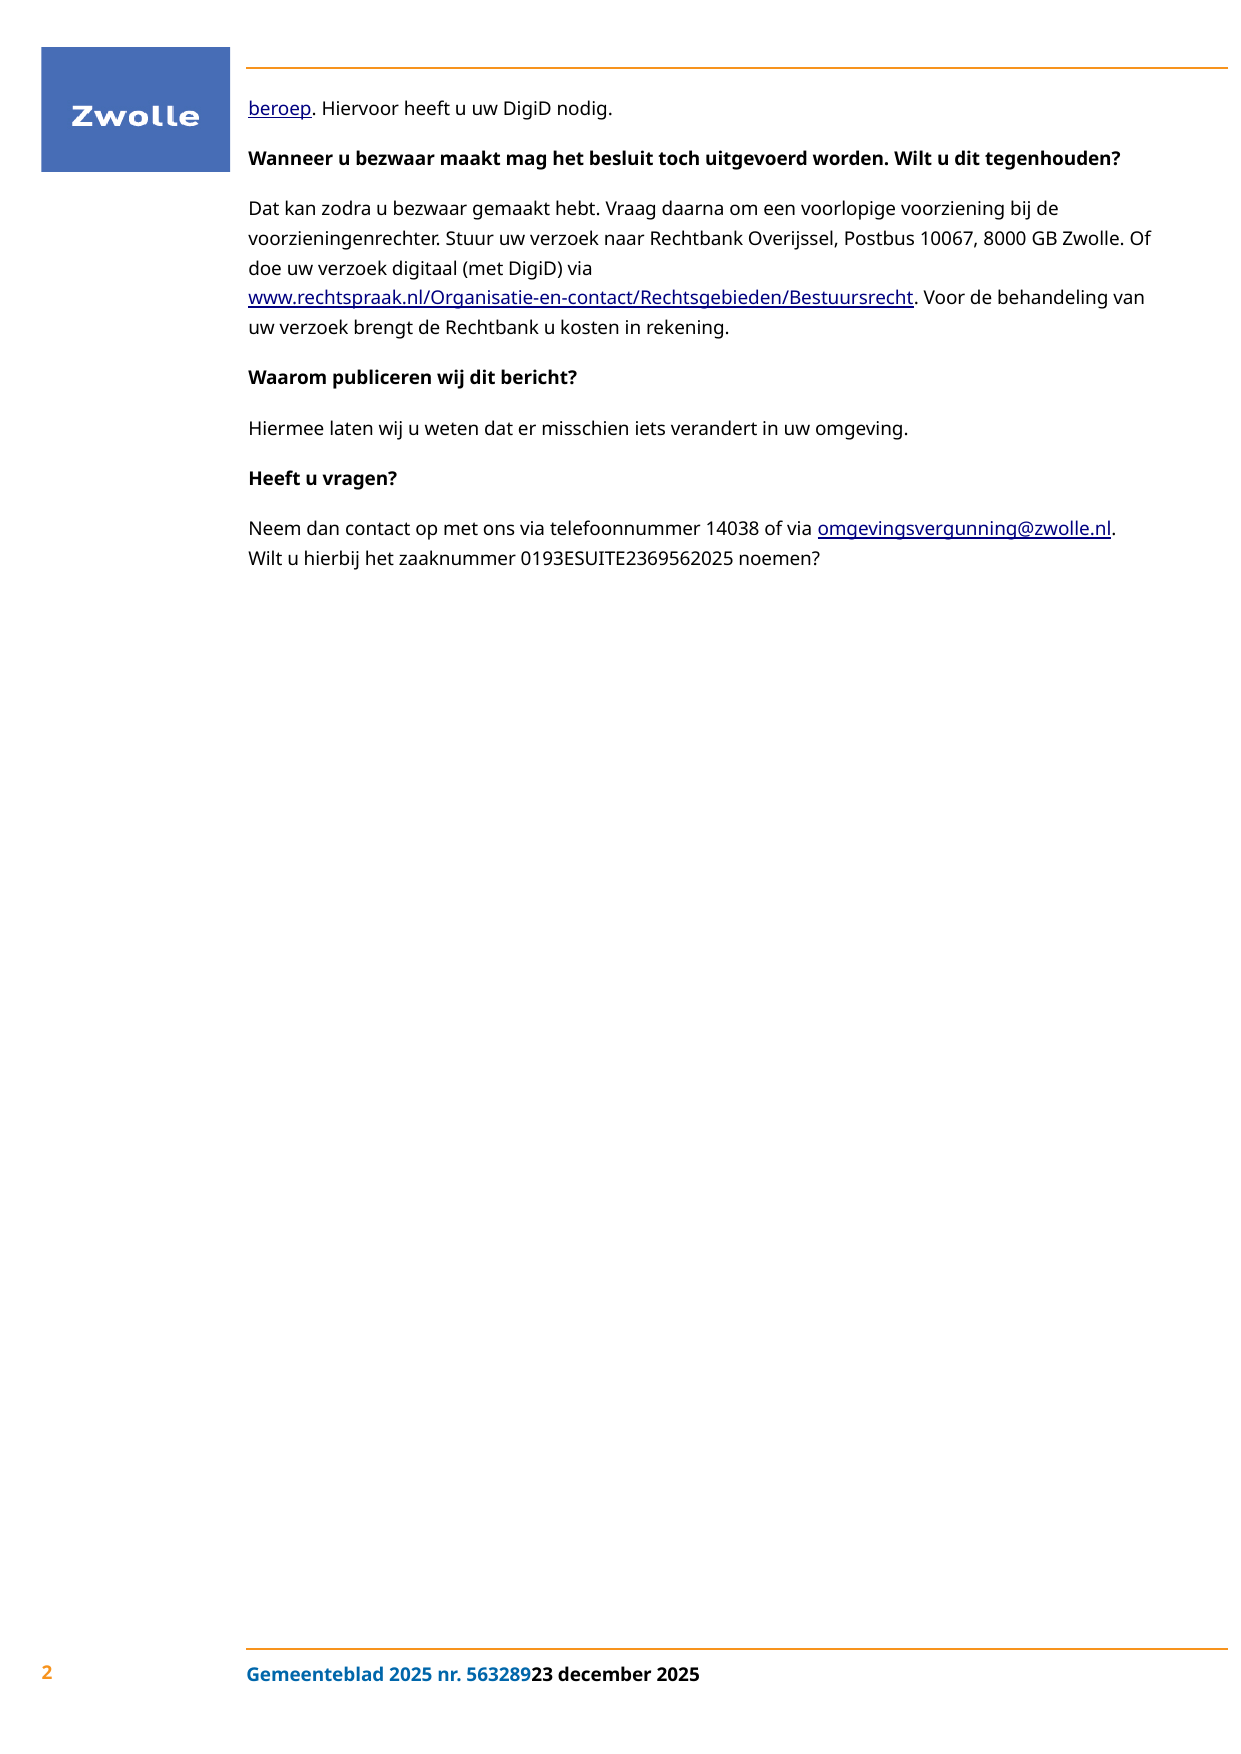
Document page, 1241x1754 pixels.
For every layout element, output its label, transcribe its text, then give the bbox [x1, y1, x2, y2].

text Neem dan contact op met ons via telefoonnummer 14038 of via omgevingsvergunning@zwolle.nl. Wilt u hierbij het zaaknummer 0193ESUITE2369562025 noemen? [248, 516, 1152, 571]
text Dat kan zodra u bezwaar gemaakt hebt. Vraag daarna om een voorlopige voorziening bij de voorzieningenrechter. Stuur uw verzoek naar Rechtbank Overijssel, Postbus 10067, 8000 GB Zwolle. Of doe uw verzoek digitaal (met DigiD) via www.rechtspraak.nl/Organisatie-en-contact/Rechtsgebieden/Bestuursrecht. Voor de behandeling van uw verzoek brengt de Rechtbank u kosten in rekening. [248, 196, 1152, 340]
text Hiermee laten wij u weten dat er misschien iets verandert in uw omgeving. [248, 415, 1152, 441]
picture [41, 47, 231, 172]
text Waarom publiceren wij dit bericht? [248, 364, 1152, 390]
text beroep. Hiervoor heeft u uw DigiD nodig. [248, 95, 1152, 121]
text Wanneer u bezwaar maakt mag het besluit toch uitgevoerd worden. Wilt u dit tegenhouden? [248, 145, 1152, 171]
text Heeft u vragen? [248, 465, 1152, 491]
